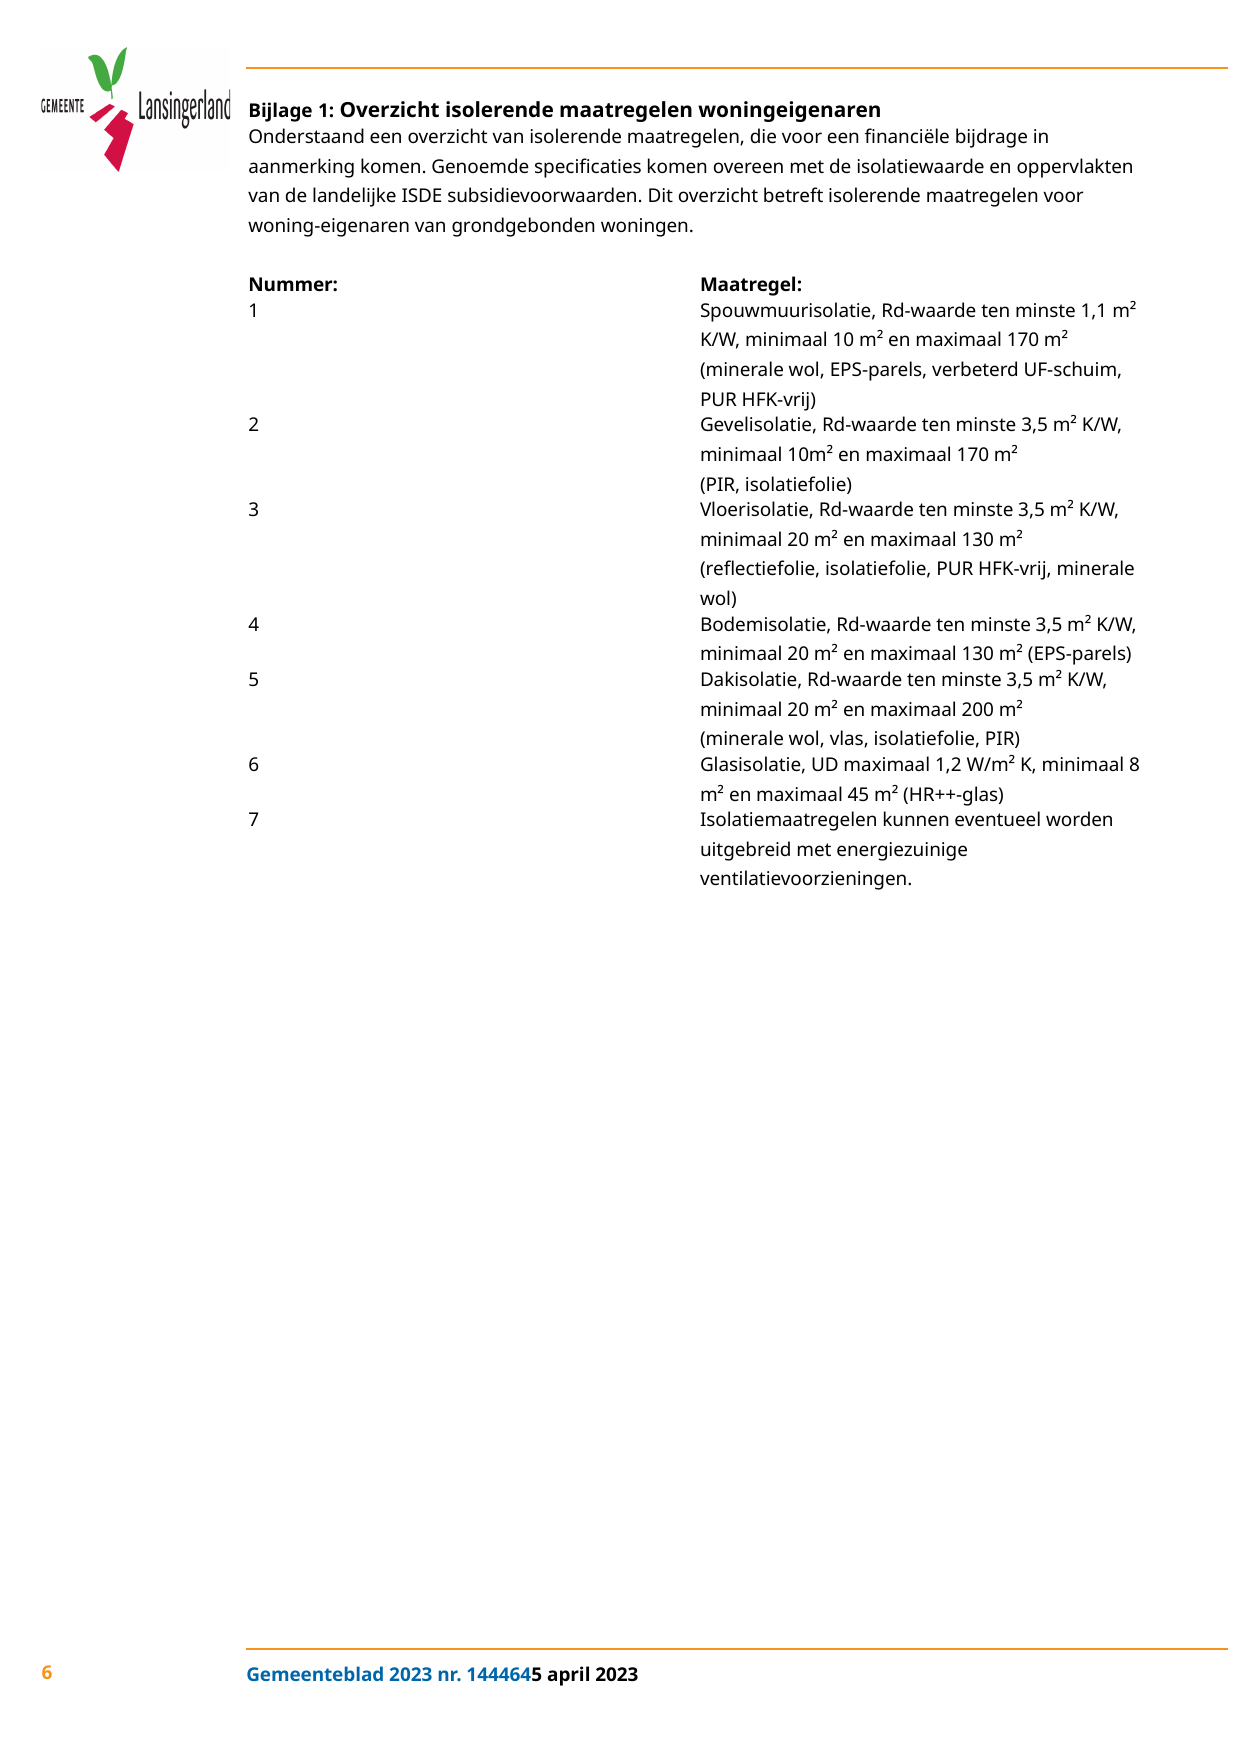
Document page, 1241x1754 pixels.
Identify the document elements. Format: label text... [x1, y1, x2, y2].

table_cell Dakisolatie, Rd-waarde ten minste 3,5 m² K/W, minimaal 20 m² en maximaal 200 m² (minerale wol, vlas, isolatiefolie, PIR) [700, 666, 1152, 751]
table_cell 5 [248, 666, 700, 751]
table_cell Bodemisolatie, Rd-waarde ten minste 3,5 m² K/W, minimaal 20 m² en maximaal 130 m² (EPS-parels) [700, 611, 1152, 666]
table_header Maatregel: [700, 271, 1152, 297]
table_cell 1 [248, 297, 700, 412]
table_cell 3 [248, 496, 700, 611]
text Onderstaand een overzicht van isolerende maatregelen, die voor een financiële bijdrage in aanmerking komen. Genoemde specificaties komen overeen met de isolatiewaarde en oppervlakten van de landelijke ISDE subsidievoorwaarden. Dit overzicht betreft isolerende maatregelen voor woning-eigenaren van grondgebonden woningen. [248, 123, 1152, 238]
table_cell Vloerisolatie, Rd-waarde ten minste 3,5 m² K/W, minimaal 20 m² en maximaal 130 m² (reflectiefolie, isolatiefolie, PUR HFK-vrij, minerale wol) [700, 496, 1152, 611]
table_header Nummer: [248, 271, 700, 297]
table_cell Glasisolatie, UD maximaal 1,2 W/m² K, minimaal 8 m² en maximaal 45 m² (HR++-glas) [700, 751, 1152, 806]
table_cell 6 [248, 751, 700, 806]
table_cell 2 [248, 412, 700, 496]
table_cell 7 [248, 806, 700, 891]
table_cell Gevelisolatie, Rd-waarde ten minste 3,5 m² K/W, minimaal 10m² en maximaal 170 m² (PIR, isolatiefolie) [700, 412, 1152, 496]
text Bijlage 1: Overzicht isolerende maatregelen woningeigenaren [248, 95, 1152, 123]
table_cell Isolatiemaatregelen kunnen eventueel worden uitgebreid met energiezuinige ventilatievoorzieningen. [700, 806, 1152, 891]
table_cell 4 [248, 611, 700, 666]
table_cell Spouwmuurisolatie, Rd-waarde ten minste 1,1 m² K/W, minimaal 10 m² en maximaal 170 m² (minerale wol, EPS-parels, verbeterd UF-schuim, PUR HFK-vrij) [700, 297, 1152, 412]
picture [41, 47, 231, 172]
